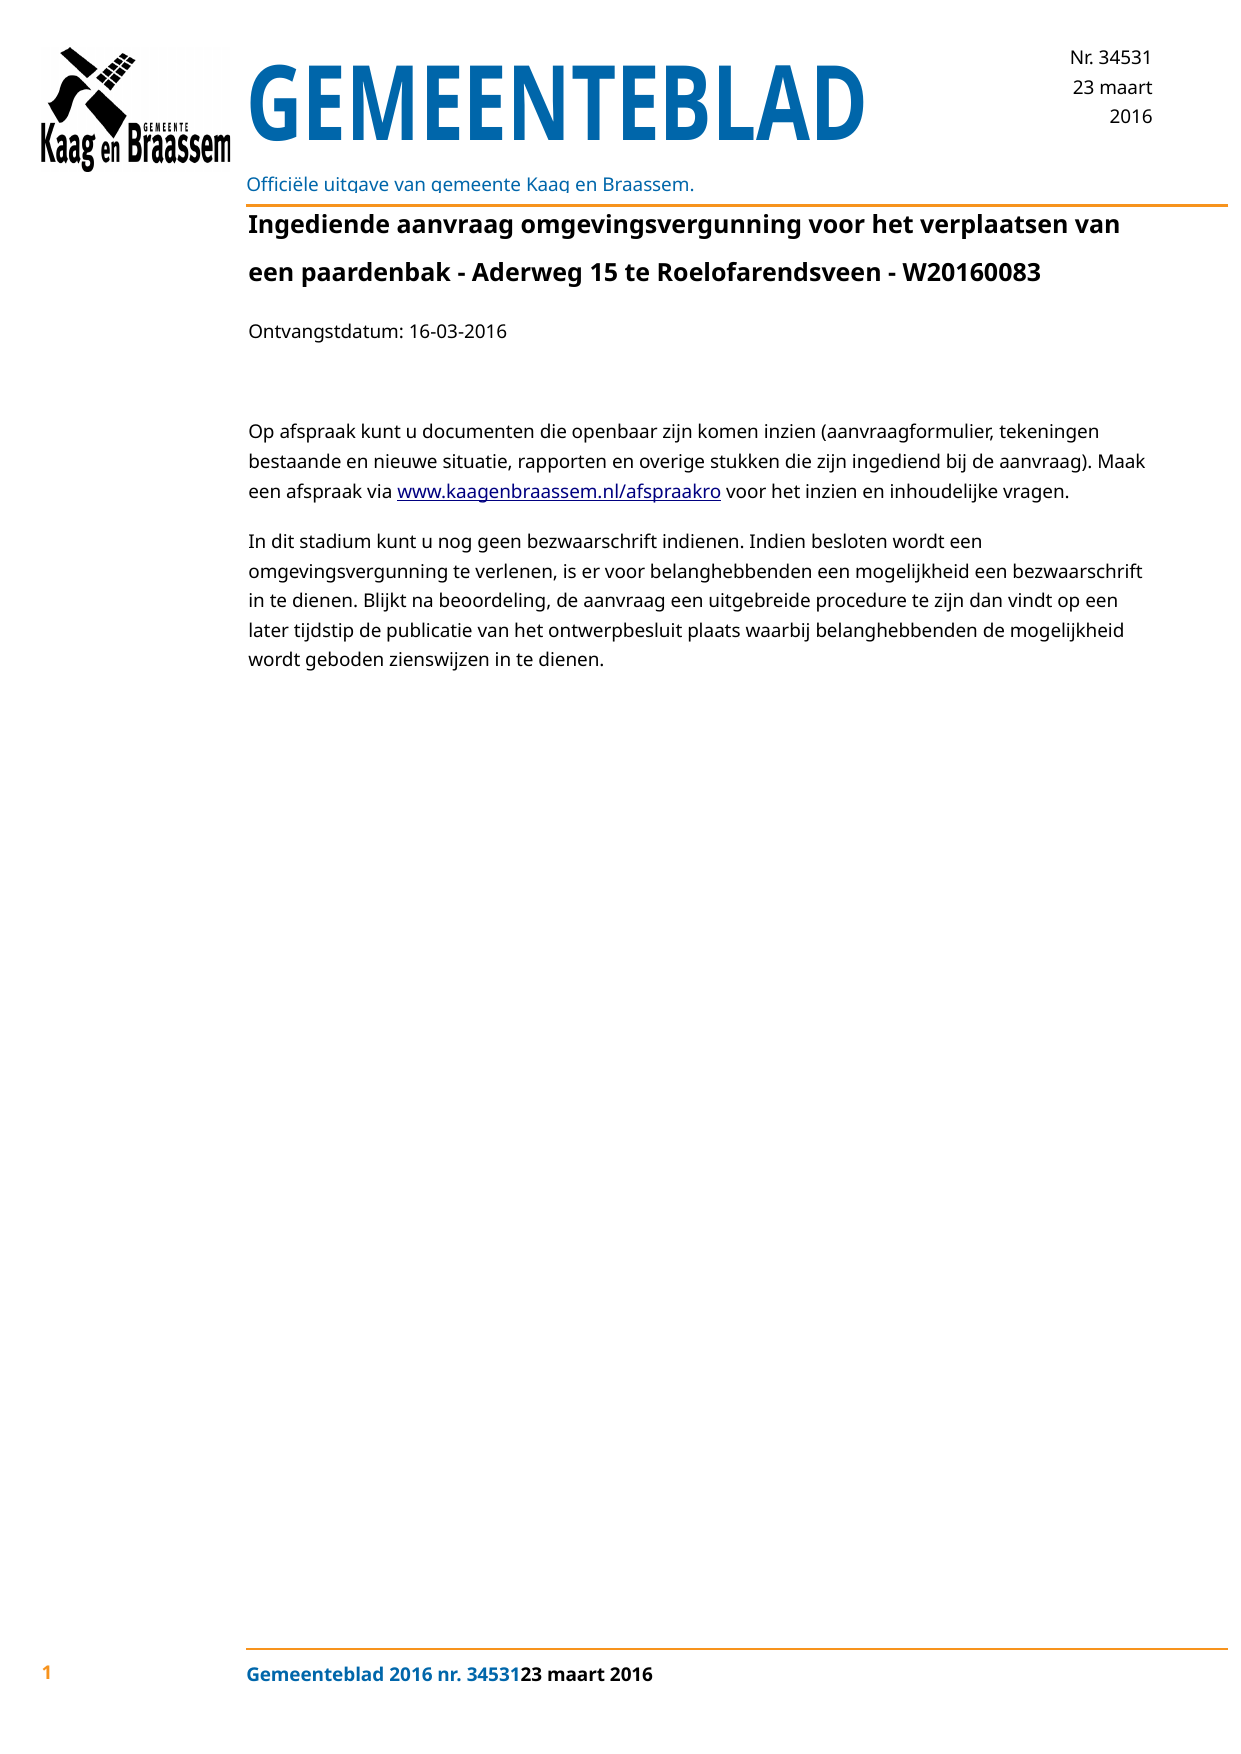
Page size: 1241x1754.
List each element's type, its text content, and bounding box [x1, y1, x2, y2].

picture [41, 47, 231, 172]
text Op afspraak kunt u documenten die openbaar zijn komen inzien (aanvraagformulier, tekeningen bestaande en nieuwe situatie, rapporten en overige stukken die zijn ingediend bij de aanvraag). Maak een afspraak via www.kaagenbraassem.nl/afspraakro voor het inzien en inhoudelijke vragen. [248, 419, 1152, 504]
text Ontvangstdatum: 16-03-2016 [248, 318, 1152, 344]
text Ingediende aanvraag omgevingsvergunning voor het verplaatsen van een paardenbak - Aderweg 15 te Roelofarendsveen - W20160083 [248, 207, 1152, 288]
text In dit stadium kunt u nog geen bezwaarschrift indienen. Indien besloten wordt een omgevingsvergunning te verlenen, is er voor belanghebbenden een mogelijkheid een bezwaarschrift in te dienen. Blijkt na beoordeling, de aanvraag een uitgebreide procedure te zijn dan vindt op een later tijdstip de publicatie van het ontwerpbesluit plaats waarbij belanghebbenden de mogelijkheid wordt geboden zienswijzen in te dienen. [248, 528, 1152, 672]
